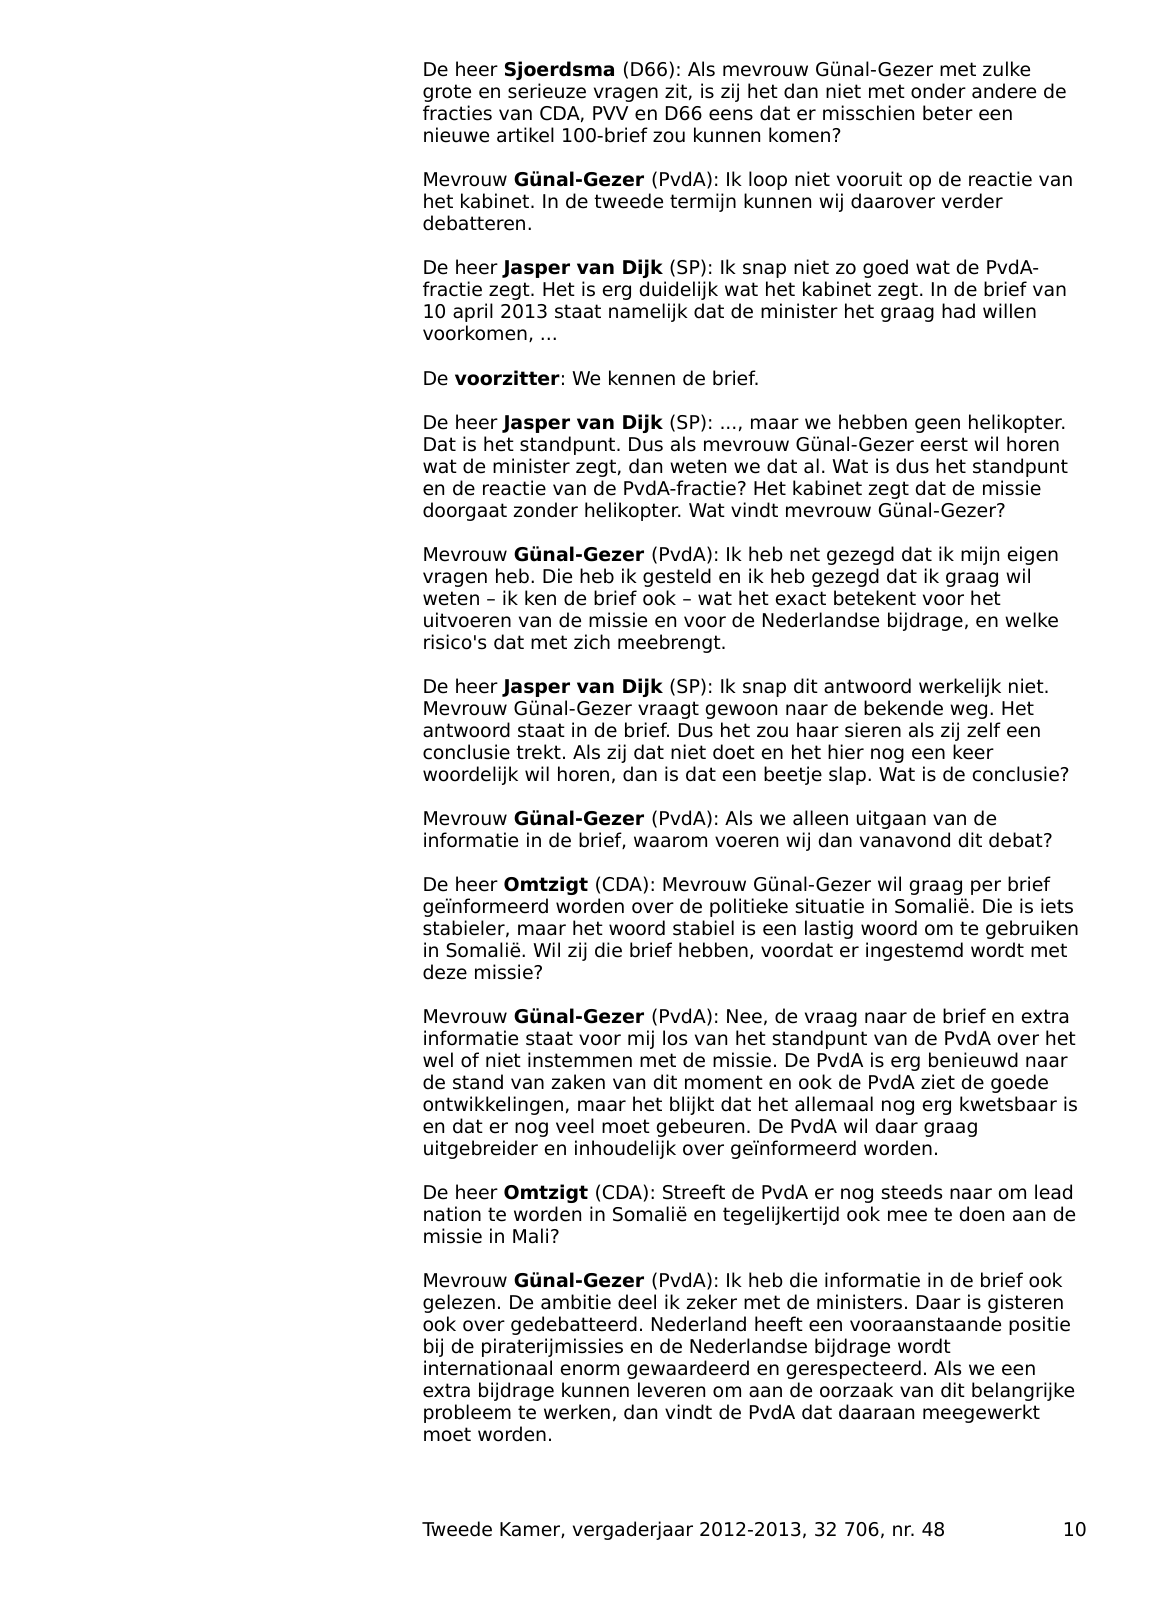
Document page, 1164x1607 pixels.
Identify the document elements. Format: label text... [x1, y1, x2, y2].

text De heer Sjoerdsma (D66): Als mevrouw Günal-Gezer met zulke grote en serieuze vragen zit, is zij het dan niet met onder andere de fracties van CDA, PVV en D66 eens dat er misschien beter een nieuwe artikel 100-brief zou kunnen komen? [422, 59, 1087, 147]
text Mevrouw Günal-Gezer (PvdA): Ik heb die informatie in de brief ook gelezen. De ambitie deel ik zeker met de ministers. Daar is gisteren ook over gedebatteerd. Nederland heeft een vooraanstaande positie bij de piraterijmissies en de Nederlandse bijdrage wordt internationaal enorm gewaardeerd en gerespecteerd. Als we een extra bijdrage kunnen leveren om aan de oorzaak van dit belangrijke probleem te werken, dan vindt de PvdA dat daaraan meegewerkt moet worden. [422, 1270, 1087, 1446]
text Mevrouw Günal-Gezer (PvdA): Nee, de vraag naar de brief en extra informatie staat voor mij los van het standpunt van de PvdA over het wel of niet instemmen met de missie. De PvdA is erg benieuwd naar de stand van zaken van dit moment en ook de PvdA ziet de goede ontwikkelingen, maar het blijkt dat het allemaal nog erg kwetsbaar is en dat er nog veel moet gebeuren. De PvdA wil daar graag uitgebreider en inhoudelijk over geïnformeerd worden. [422, 1006, 1087, 1160]
text Mevrouw Günal-Gezer (PvdA): Als we alleen uitgaan van de informatie in de brief, waarom voeren wij dan vanavond dit debat? [422, 808, 1087, 852]
text De heer Jasper van Dijk (SP): Ik snap niet zo goed wat de PvdA-fractie zegt. Het is erg duidelijk wat het kabinet zegt. In de brief van 10 april 2013 staat namelijk dat de minister het graag had willen voorkomen, ... [422, 257, 1087, 345]
text De heer Omtzigt (CDA): Streeft de PvdA er nog steeds naar om lead nation te worden in Somalië en tegelijkertijd ook mee te doen aan de missie in Mali? [422, 1182, 1087, 1248]
text Mevrouw Günal-Gezer (PvdA): Ik loop niet vooruit op de reactie van het kabinet. In de tweede termijn kunnen wij daarover verder debatteren. [422, 169, 1087, 235]
text De voorzitter: We kennen de brief. [422, 367, 1087, 389]
text Mevrouw Günal-Gezer (PvdA): Ik heb net gezegd dat ik mijn eigen vragen heb. Die heb ik gesteld en ik heb gezegd dat ik graag wil weten – ik ken de brief ook – wat het exact betekent voor het uitvoeren van de missie en voor de Nederlandse bijdrage, en welke risico's dat met zich meebrengt. [422, 544, 1087, 653]
text De heer Omtzigt (CDA): Mevrouw Günal-Gezer wil graag per brief geïnformeerd worden over de politieke situatie in Somalië. Die is iets stabieler, maar het woord stabiel is een lastig woord om te gebruiken in Somalië. Wil zij die brief hebben, voordat er ingestemd wordt met deze missie? [422, 874, 1087, 984]
text De heer Jasper van Dijk (SP): ..., maar we hebben geen helikopter. Dat is het standpunt. Dus als mevrouw Günal-Gezer eerst wil horen wat de minister zegt, dan weten we dat al. Wat is dus het standpunt en de reactie van de PvdA-fractie? Het kabinet zegt dat de missie doorgaat zonder helikopter. Wat vindt mevrouw Günal-Gezer? [422, 412, 1087, 521]
text De heer Jasper van Dijk (SP): Ik snap dit antwoord werkelijk niet. Mevrouw Günal-Gezer vraagt gewoon naar de bekende weg. Het antwoord staat in de brief. Dus het zou haar sieren als zij zelf een conclusie trekt. Als zij dat niet doet en het hier nog een keer woordelijk wil horen, dan is dat een beetje slap. Wat is de conclusie? [422, 676, 1087, 786]
